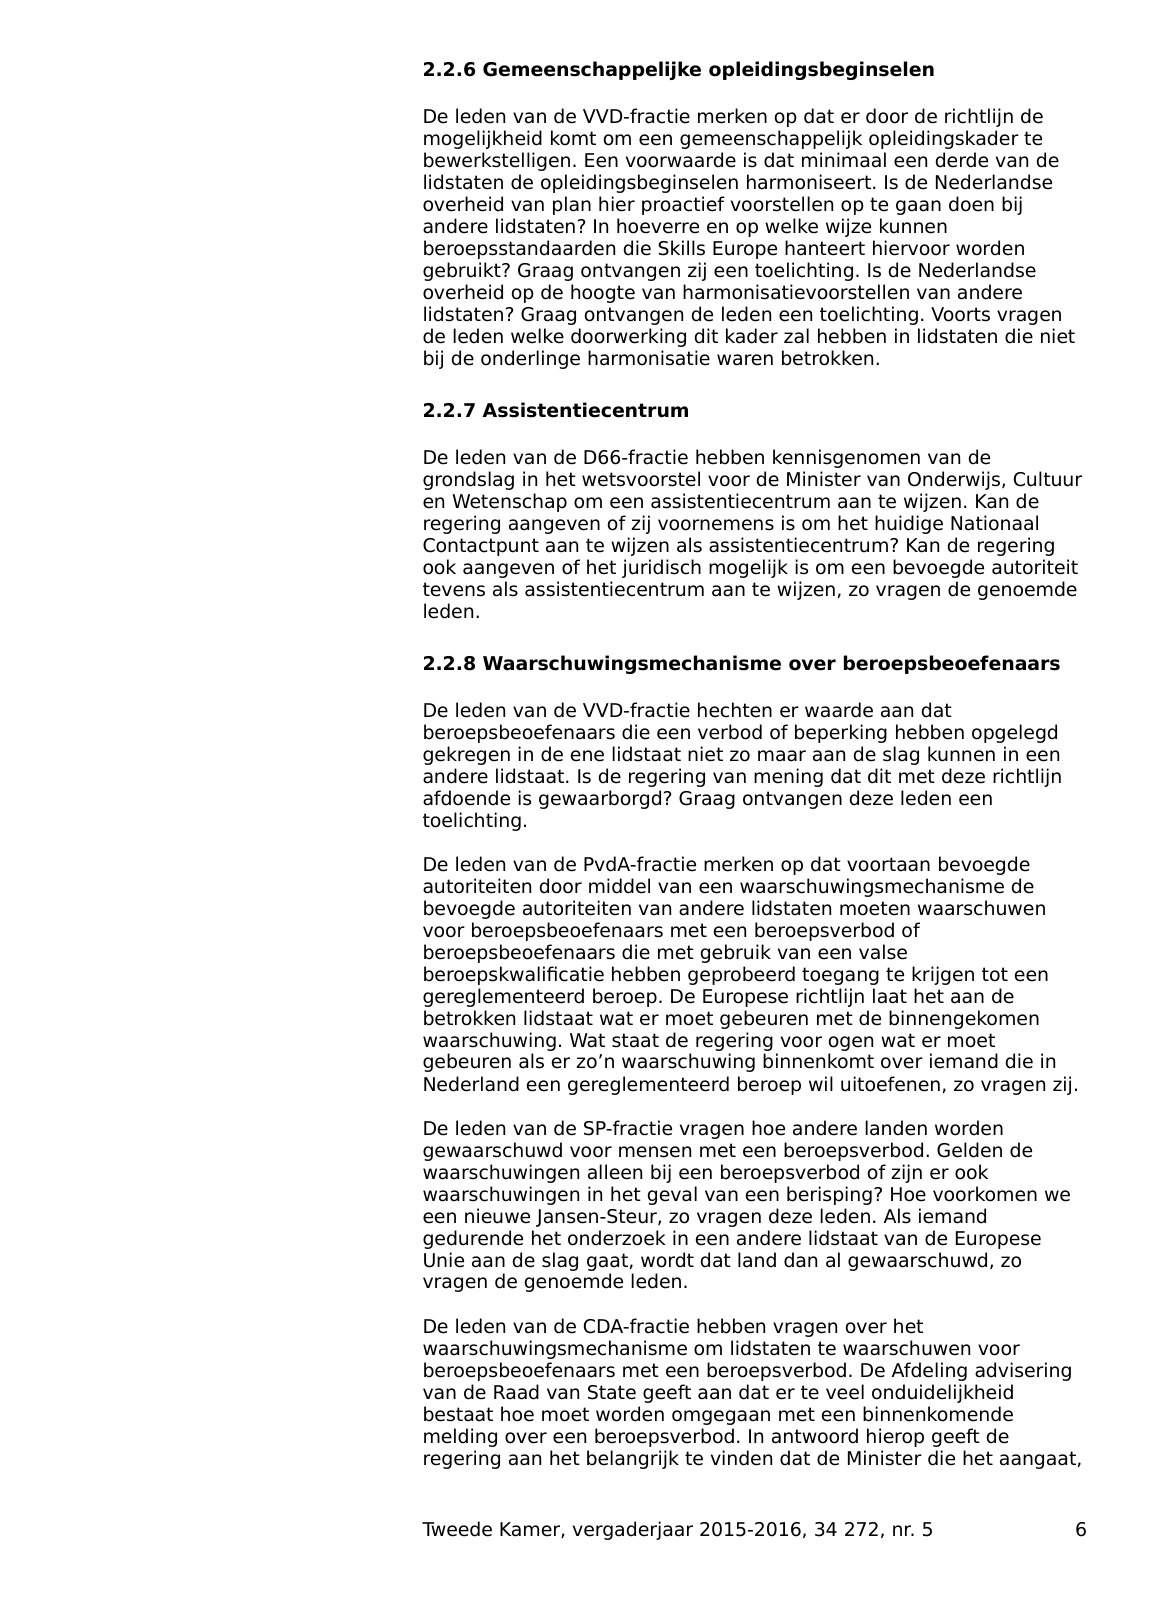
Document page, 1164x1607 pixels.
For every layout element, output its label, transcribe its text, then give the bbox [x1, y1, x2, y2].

text De leden van de VVD-fractie merken op dat er door de richtlijn de mogelijkheid komt om een gemeenschappelijk opleidingskader te bewerkstelligen. Een voorwaarde is dat minimaal een derde van de lidstaten de opleidingsbeginselen harmoniseert. Is de Nederlandse overheid van plan hier proactief voorstellen op te gaan doen bij andere lidstaten? In hoeverre en op welke wijze kunnen beroepsstandaarden die Skills Europe hanteert hiervoor worden gebruikt? Graag ontvangen zij een toelichting. Is de Nederlandse overheid op de hoogte van harmonisatievoorstellen van andere lidstaten? Graag ontvangen de leden een toelichting. Voorts vragen de leden welke doorwerking dit kader zal hebben in lidstaten die niet bij de onderlinge harmonisatie waren betrokken. [422, 106, 1087, 370]
text De leden van de SP-fractie vragen hoe andere landen worden gewaarschuwd voor mensen met een beroepsverbod. Gelden de waarschuwingen alleen bij een beroepsverbod of zijn er ook waarschuwingen in het geval van een berisping? Hoe voorkomen we een nieuwe Jansen-Steur, zo vragen deze leden. Als iemand gedurende het onderzoek in een andere lidstaat van de Europese Unie aan de slag gaat, wordt dat land dan al gewaarschuwd, zo vragen de genoemde leden. [422, 1118, 1087, 1293]
text De leden van de VVD-fractie hechten er waarde aan dat beroepsbeoefenaars die een verbod of beperking hebben opgelegd gekregen in de ene lidstaat niet zo maar aan de slag kunnen in een andere lidstaat. Is de regering van mening dat dit met deze richtlijn afdoende is gewaarborgd? Graag ontvangen deze leden een toelichting. [422, 699, 1087, 831]
subtitle 2.2.8 Waarschuwingsmechanisme over beroepsbeoefenaars [422, 653, 1087, 674]
subtitle 2.2.6 Gemeenschappelijke opleidingsbeginselen [422, 59, 1087, 81]
text De leden van de D66-fractie hebben kennisgenomen van de grondslag in het wetsvoorstel voor de Minister van Onderwijs, Cultuur en Wetenschap om een assistentiecentrum aan te wijzen. Kan de regering aangeven of zij voornemens is om het huidige Nationaal Contactpunt aan te wijzen als assistentiecentrum? Kan de regering ook aangeven of het juridisch mogelijk is om een bevoegde autoriteit tevens als assistentiecentrum aan te wijzen, zo vragen de genoemde leden. [422, 447, 1087, 623]
text De leden van de PvdA-fractie merken op dat voortaan bevoegde autoriteiten door middel van een waarschuwingsmechanisme de bevoegde autoriteiten van andere lidstaten moeten waarschuwen voor beroepsbeoefenaars met een beroepsverbod of beroepsbeoefenaars die met gebruik van een valse beroepskwalificatie hebben geprobeerd toegang te krijgen tot een gereglementeerd beroep. De Europese richtlijn laat het aan de betrokken lidstaat wat er moet gebeuren met de binnengekomen waarschuwing. Wat staat de regering voor ogen wat er moet gebeuren als er zo’n waarschuwing binnenkomt over iemand die in Nederland een gereglementeerd beroep wil uitoefenen, zo vragen zij. [422, 854, 1087, 1095]
subtitle 2.2.7 Assistentiecentrum [422, 400, 1087, 422]
text De leden van de CDA-fractie hebben vragen over het waarschuwingsmechanisme om lidstaten te waarschuwen voor beroepsbeoefenaars met een beroepsverbod. De Afdeling advisering van de Raad van State geeft aan dat er te veel onduidelijkheid bestaat hoe moet worden omgegaan met een binnenkomende melding over een beroepsverbod. In antwoord hierop geeft de regering aan het belangrijk te vinden dat de Minister die het aangaat, [422, 1316, 1087, 1469]
